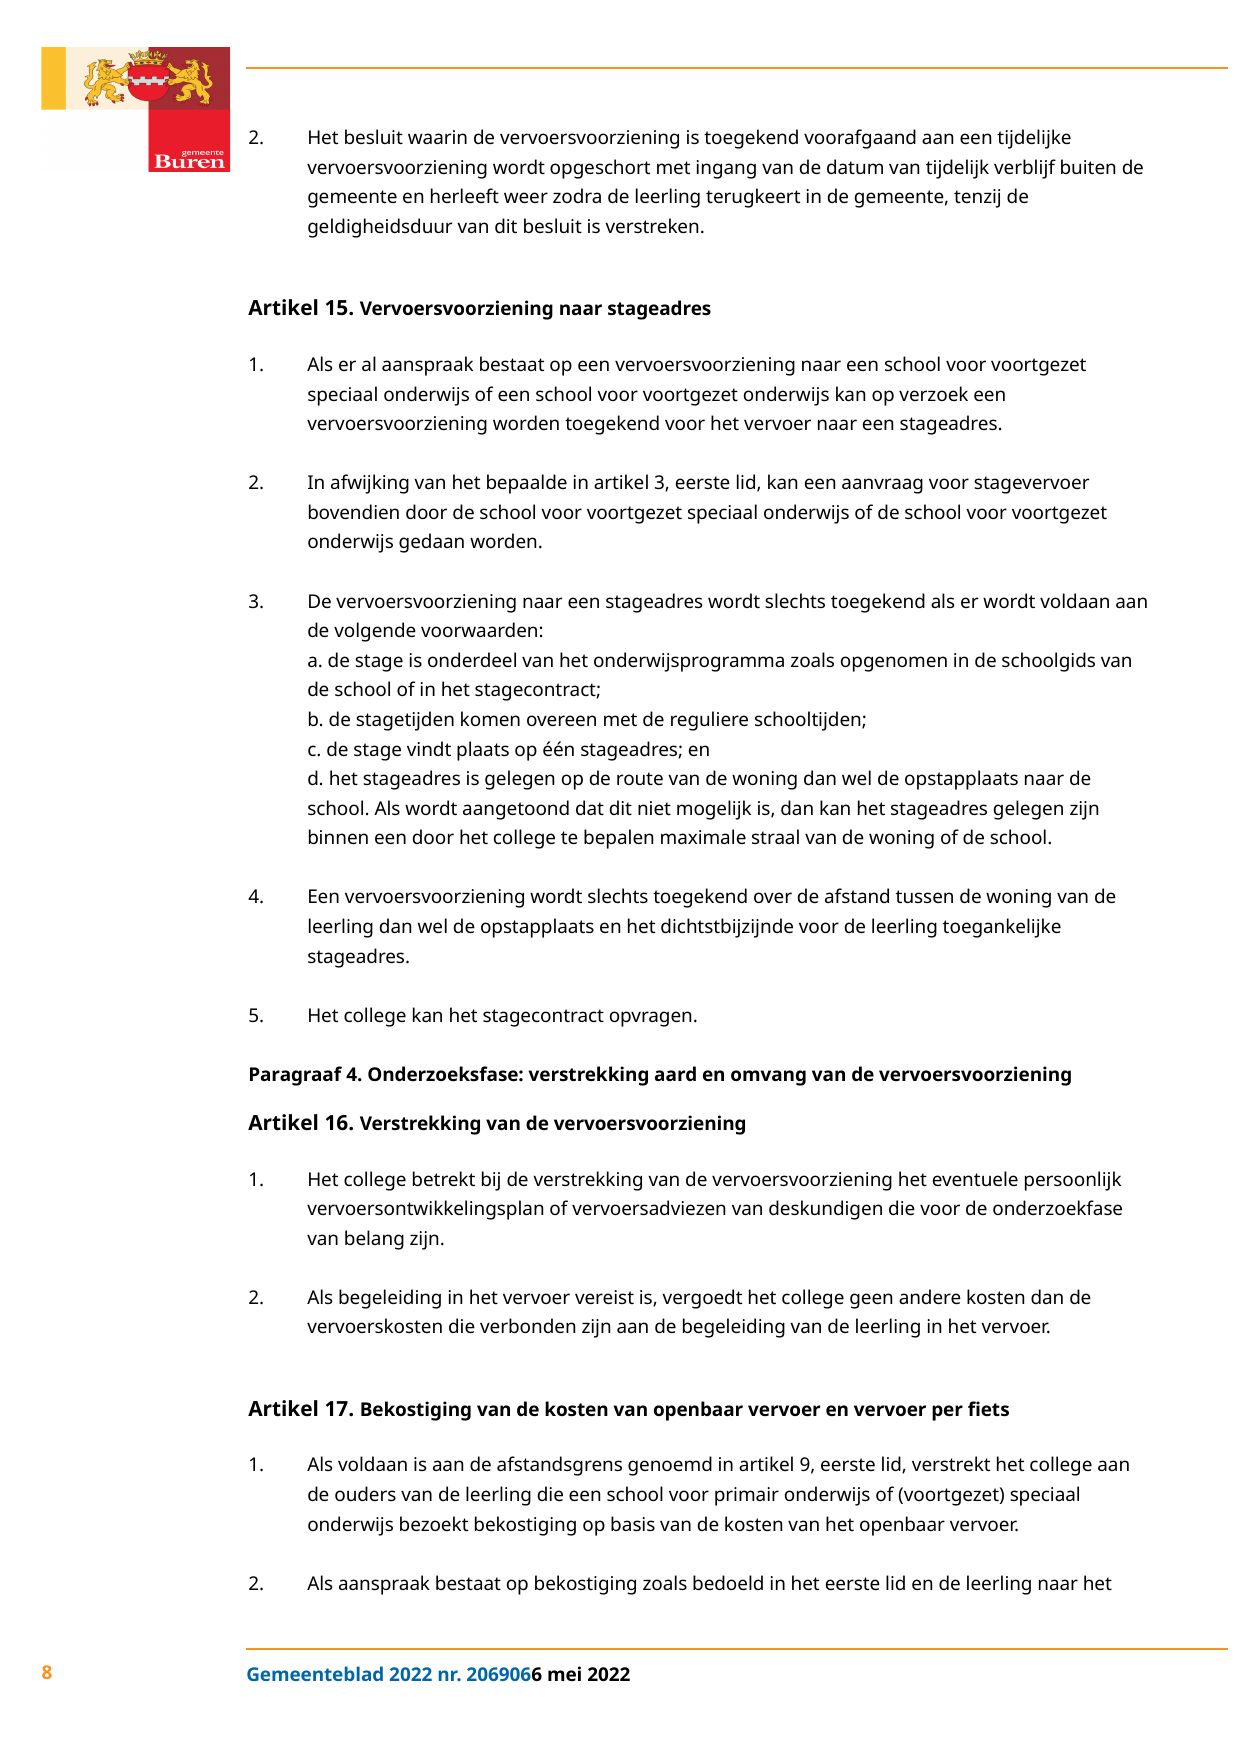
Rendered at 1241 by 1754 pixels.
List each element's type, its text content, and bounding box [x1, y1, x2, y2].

list Een vervoersvoorziening wordt slechts toegekend over de afstand tussen de woning van de leerling dan wel de opstapplaats en het dichtstbijzijnde voor de leerling toegankelijke stageadres. [248, 884, 1152, 968]
list c. de stage vindt plaats op één stageadres; en [248, 736, 1152, 761]
list Als er al aanspraak bestaat op een vervoersvoorziening naar een school voor voortgezet speciaal onderwijs of een school voor voortgezet onderwijs kan op verzoek een vervoersvoorziening worden toegekend voor het vervoer naar een stageadres. [248, 351, 1152, 436]
list d. het stageadres is gelegen op de route van de woning dan wel de opstapplaats naar de school. Als wordt aangetoond dat dit niet mogelijk is, dan kan het stageadres gelegen zijn binnen een door het college te bepalen maximale straal van de woning of de school. [248, 765, 1152, 850]
list b. de stagetijden komen overeen met de reguliere schooltijden; [248, 706, 1152, 732]
list Als voldaan is aan de afstandsgrens genoemd in artikel 9, eerste lid, verstrekt het college aan de ouders van de leerling die een school voor primair onderwijs of (voortgezet) speciaal onderwijs bezoekt bekostiging op basis van de kosten van het openbaar vervoer. [248, 1452, 1152, 1537]
picture [41, 47, 231, 172]
text Artikel 15. Vervoersvoorziening naar stageadres [248, 293, 1152, 322]
list Het college kan het stagecontract opvragen. [248, 1002, 1152, 1028]
list Als begeleiding in het vervoer vereist is, vergoedt het college geen andere kosten dan de vervoerskosten die verbonden zijn aan de begeleiding van de leerling in het vervoer. [248, 1284, 1152, 1339]
list In afwijking van het bepaalde in artikel 3, eerste lid, kan een aanvraag voor stagevervoer bovendien door de school voor voortgezet speciaal onderwijs of de school voor voortgezet onderwijs gedaan worden. [248, 469, 1152, 554]
list De vervoersvoorziening naar een stageadres wordt slechts toegekend als er wordt voldaan aan de volgende voorwaarden: [248, 588, 1152, 643]
list Het besluit waarin de vervoersvoorziening is toegekend voorafgaand aan een tijdelijke vervoersvoorziening wordt opgeschort met ingang van de datum van tijdelijk verblijf buiten de gemeente en herleeft weer zodra de leerling terugkeert in de gemeente, tenzij de geldigheidsduur van dit besluit is verstreken. [248, 124, 1152, 239]
list a. de stage is onderdeel van het onderwijsprogramma zoals opgenomen in de schoolgids van de school of in het stagecontract; [248, 647, 1152, 702]
list Als aanspraak bestaat op bekostiging zoals bedoeld in het eerste lid en de leerling naar het [248, 1570, 1152, 1596]
text Paragraaf 4. Onderzoeksfase: verstrekking aard en omvang van de vervoersvoorziening [248, 1061, 1152, 1087]
text Artikel 16. Verstrekking van de vervoersvoorziening [248, 1108, 1152, 1136]
list Het college betrekt bij de verstrekking van de vervoersvoorziening het eventuele persoonlijk vervoersontwikkelingsplan of vervoersadviezen van deskundigen die voor de onderzoekfase van belang zijn. [248, 1166, 1152, 1251]
text Artikel 17. Bekostiging van de kosten van openbaar vervoer en vervoer per fiets [248, 1394, 1152, 1422]
